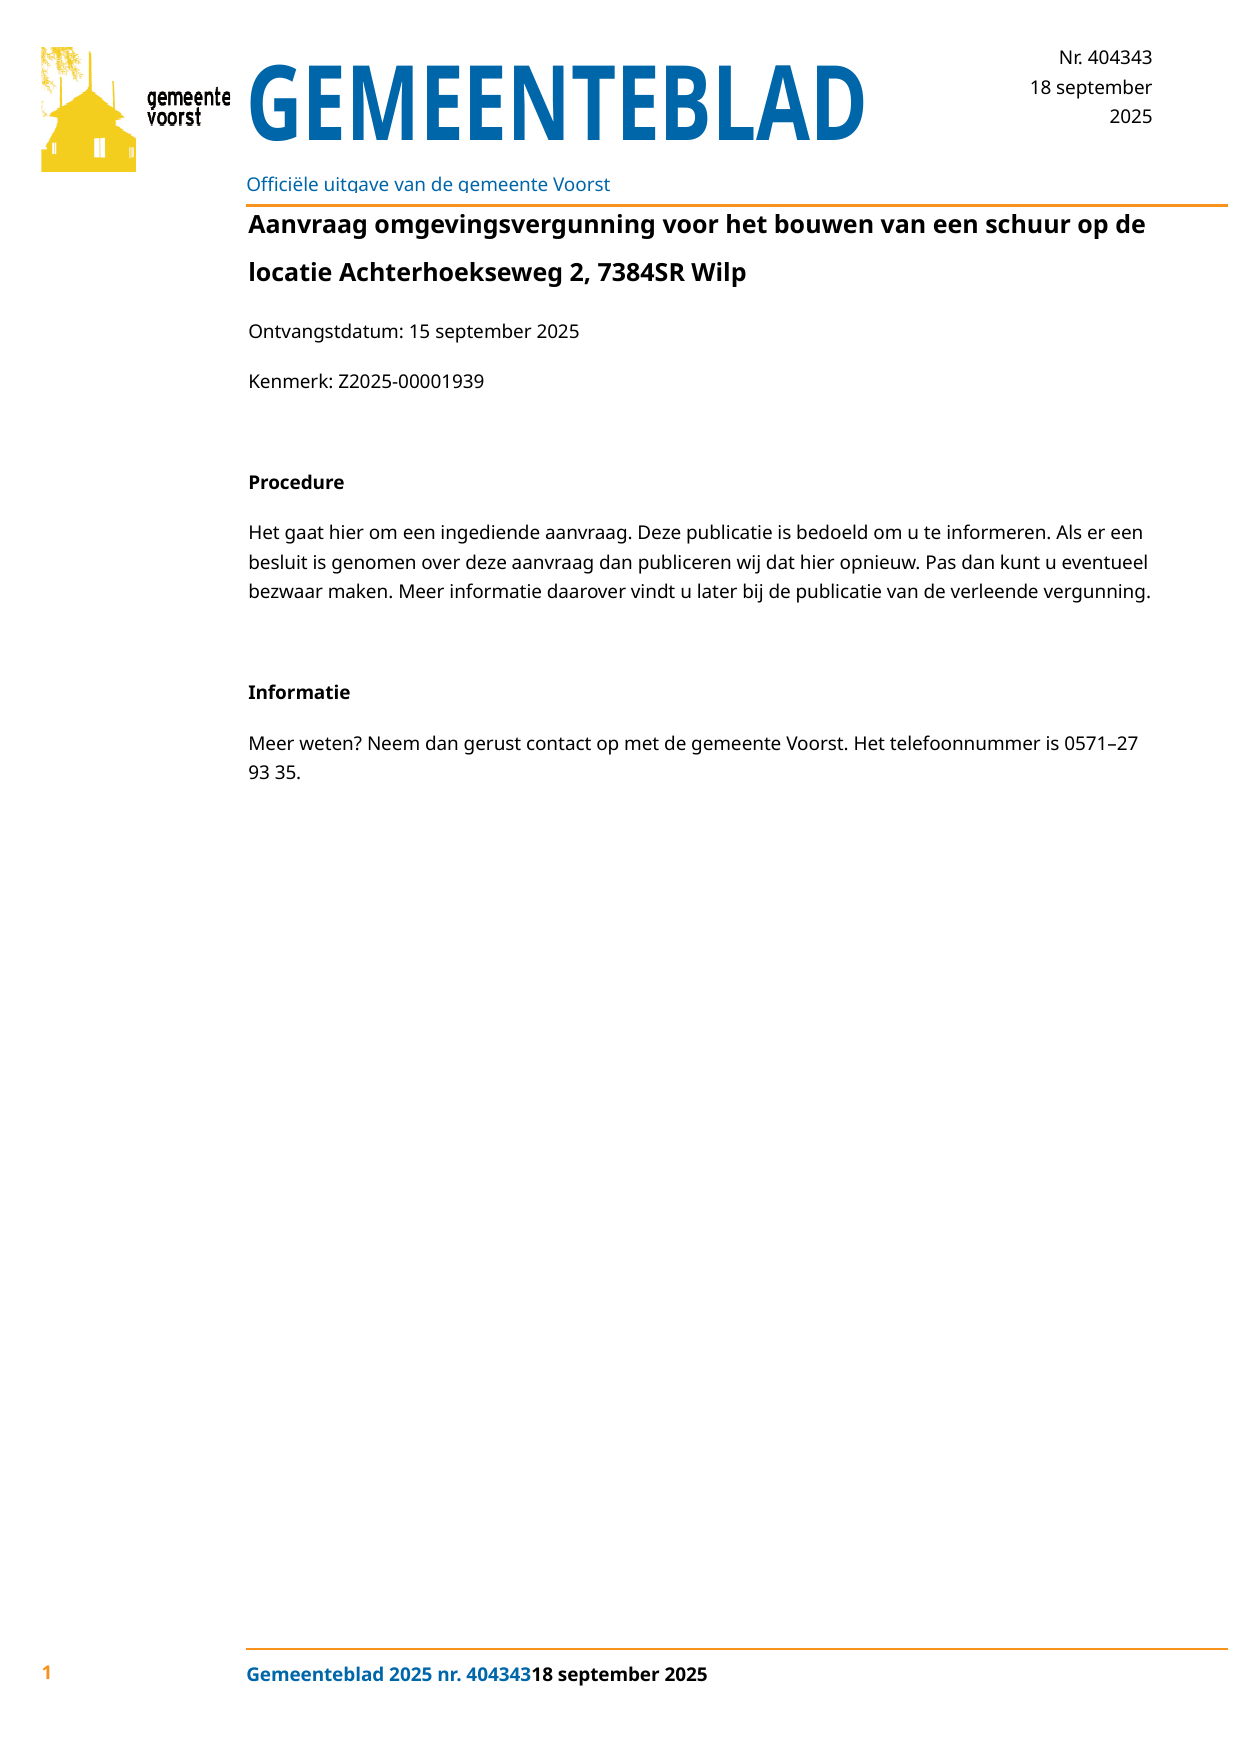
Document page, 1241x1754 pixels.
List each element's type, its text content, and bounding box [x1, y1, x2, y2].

text Ontvangstdatum: 15 september 2025 [248, 318, 1152, 344]
text Informatie [248, 679, 1152, 705]
text Het gaat hier om een ingediende aanvraag. Deze publicatie is bedoeld om u te informeren. Als er een besluit is genomen over deze aanvraag dan publiceren wij dat hier opnieuw. Pas dan kunt u eventueel bezwaar maken. Meer informatie daarover vindt u later bij de publicatie van de verleende vergunning. [248, 519, 1152, 604]
text Procedure [248, 469, 1152, 495]
text Kenmerk: Z2025-00001939 [248, 368, 1152, 394]
picture [41, 47, 231, 172]
text Meer weten? Neem dan gerust contact op met de gemeente Voorst. Het telefoonnummer is 0571–27 93 35. [248, 730, 1152, 785]
text Aanvraag omgevingsvergunning voor het bouwen van een schuur op de locatie Achterhoekseweg 2, 7384SR Wilp [248, 207, 1152, 288]
